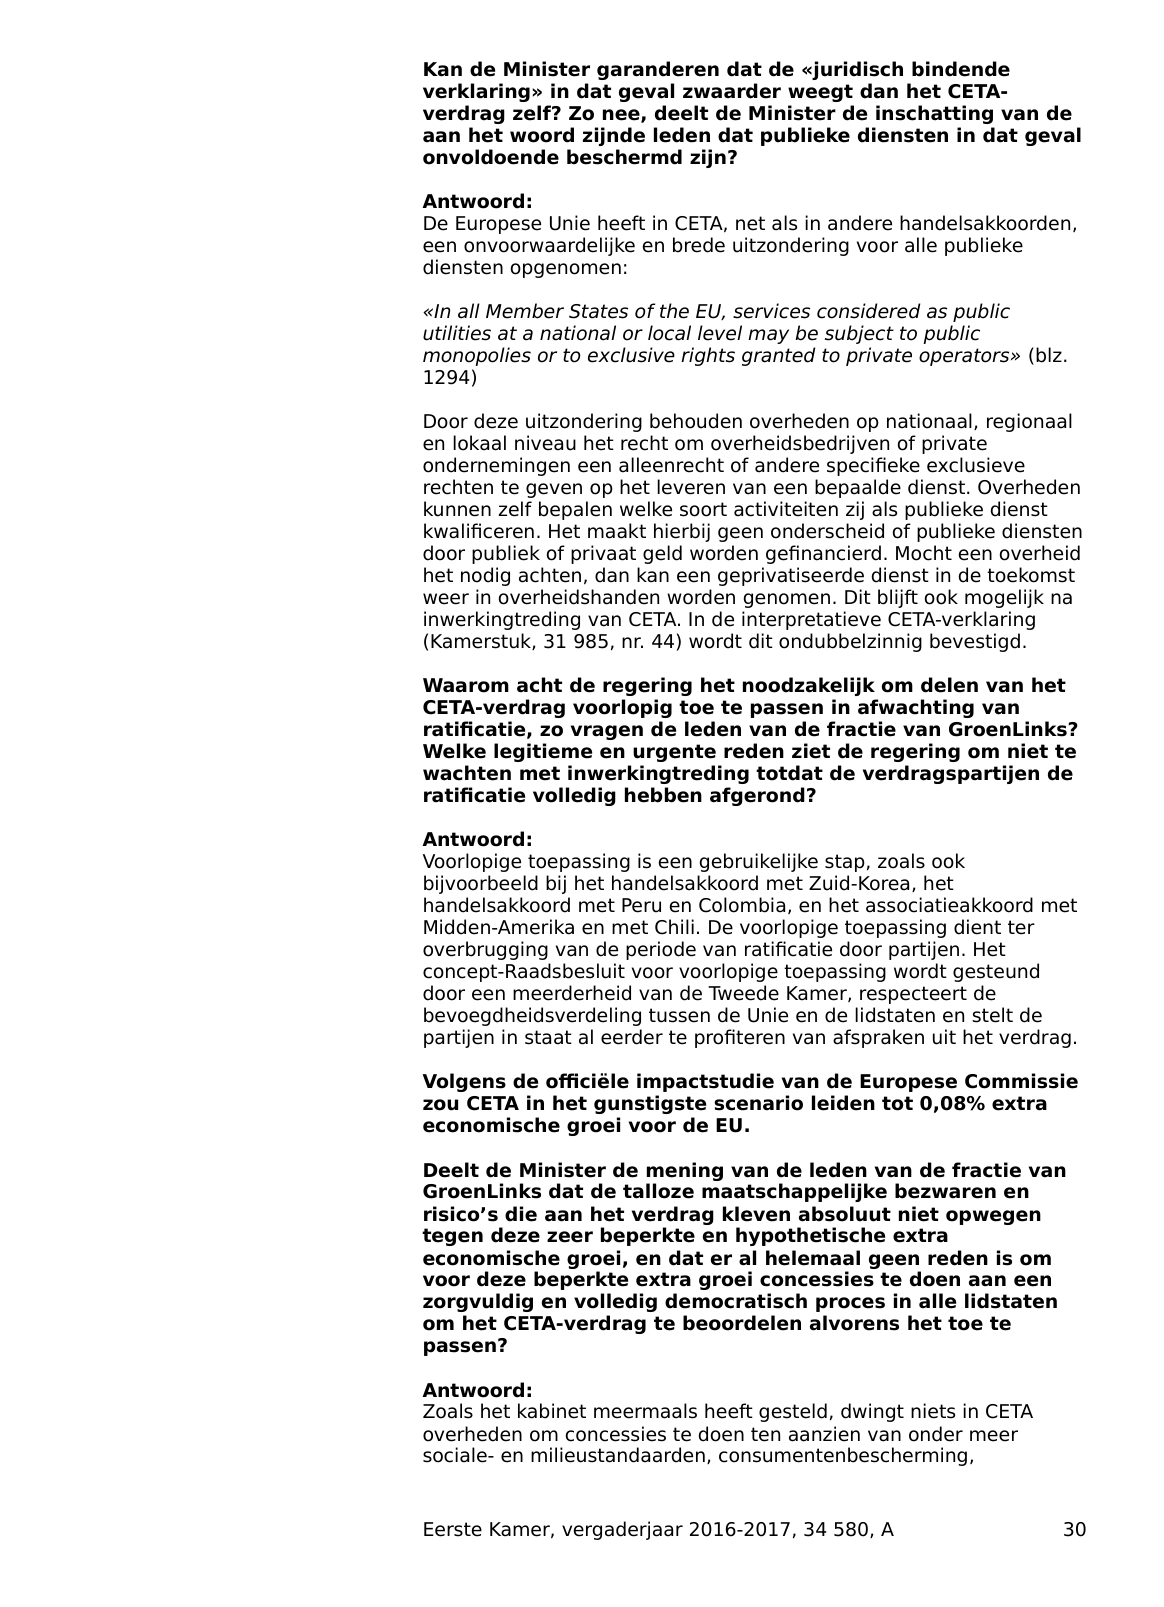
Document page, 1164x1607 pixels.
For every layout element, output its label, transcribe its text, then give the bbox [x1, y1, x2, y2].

text Antwoord: [422, 1379, 1087, 1401]
text Waarom acht de regering het noodzakelijk om delen van het CETA-verdrag voorlopig toe te passen in afwachting van ratificatie, zo vragen de leden van de fractie van GroenLinks? Welke legitieme en urgente reden ziet de regering om niet te wachten met inwerkingtreding totdat de verdragspartijen de ratificatie volledig hebben afgerond? [422, 675, 1087, 807]
text Kan de Minister garanderen dat de «juridisch bindende verklaring» in dat geval zwaarder weegt dan het CETA-verdrag zelf? Zo nee, deelt de Minister de inschatting van de aan het woord zijnde leden dat publieke diensten in dat geval onvoldoende beschermd zijn? [422, 59, 1087, 169]
text Voorlopige toepassing is een gebruikelijke stap, zoals ook bijvoorbeeld bij het handelsakkoord met Zuid-Korea, het handelsakkoord met Peru en Colombia, en het associatieakkoord met Midden-Amerika en met Chili. De voorlopige toepassing dient ter overbrugging van de periode van ratificatie door partijen. Het concept-Raadsbesluit voor voorlopige toepassing wordt gesteund door een meerderheid van de Tweede Kamer, respecteert de bevoegdheidsverdeling tussen de Unie en de lidstaten en stelt de partijen in staat al eerder te profiteren van afspraken uit het verdrag. [422, 851, 1087, 1049]
text Volgens de officiële impactstudie van de Europese Commissie zou CETA in het gunstigste scenario leiden tot 0,08% extra economische groei voor de EU. [422, 1071, 1087, 1137]
text Antwoord: [422, 191, 1087, 213]
text Zoals het kabinet meermaals heeft gesteld, dwingt niets in CETA overheden om concessies te doen ten aanzien van onder meer sociale- en milieustandaarden, consumentenbescherming, [422, 1401, 1087, 1467]
text «In all Member States of the EU, services considered as public utilities at a national or local level may be subject to public monopolies or to exclusive rights granted to private operators» (blz. 1294) [422, 301, 1087, 389]
text De Europese Unie heeft in CETA, net als in andere handelsakkoorden, een onvoorwaardelijke en brede uitzondering voor alle publieke diensten opgenomen: [422, 213, 1087, 279]
text Deelt de Minister de mening van de leden van de fractie van GroenLinks dat de talloze maatschappelijke bezwaren en risico’s die aan het verdrag kleven absoluut niet opwegen tegen deze zeer beperkte en hypothetische extra economische groei, en dat er al helemaal geen reden is om voor deze beperkte extra groei concessies te doen aan een zorgvuldig en volledig democratisch proces in alle lidstaten om het CETA-verdrag te beoordelen alvorens het toe te passen? [422, 1159, 1087, 1357]
text Antwoord: [422, 829, 1087, 851]
text Door deze uitzondering behouden overheden op nationaal, regionaal en lokaal niveau het recht om overheidsbedrijven of private ondernemingen een alleenrecht of andere specifieke exclusieve rechten te geven op het leveren van een bepaalde dienst. Overheden kunnen zelf bepalen welke soort activiteiten zij als publieke dienst kwalificeren. Het maakt hierbij geen onderscheid of publieke diensten door publiek of privaat geld worden gefinancierd. Mocht een overheid het nodig achten, dan kan een geprivatiseerde dienst in de toekomst weer in overheidshanden worden genomen. Dit blijft ook mogelijk na inwerkingtreding van CETA. In de interpretatieve CETA-verklaring (Kamerstuk, 31 985, nr. 44) wordt dit ondubbelzinnig bevestigd. [422, 411, 1087, 653]
